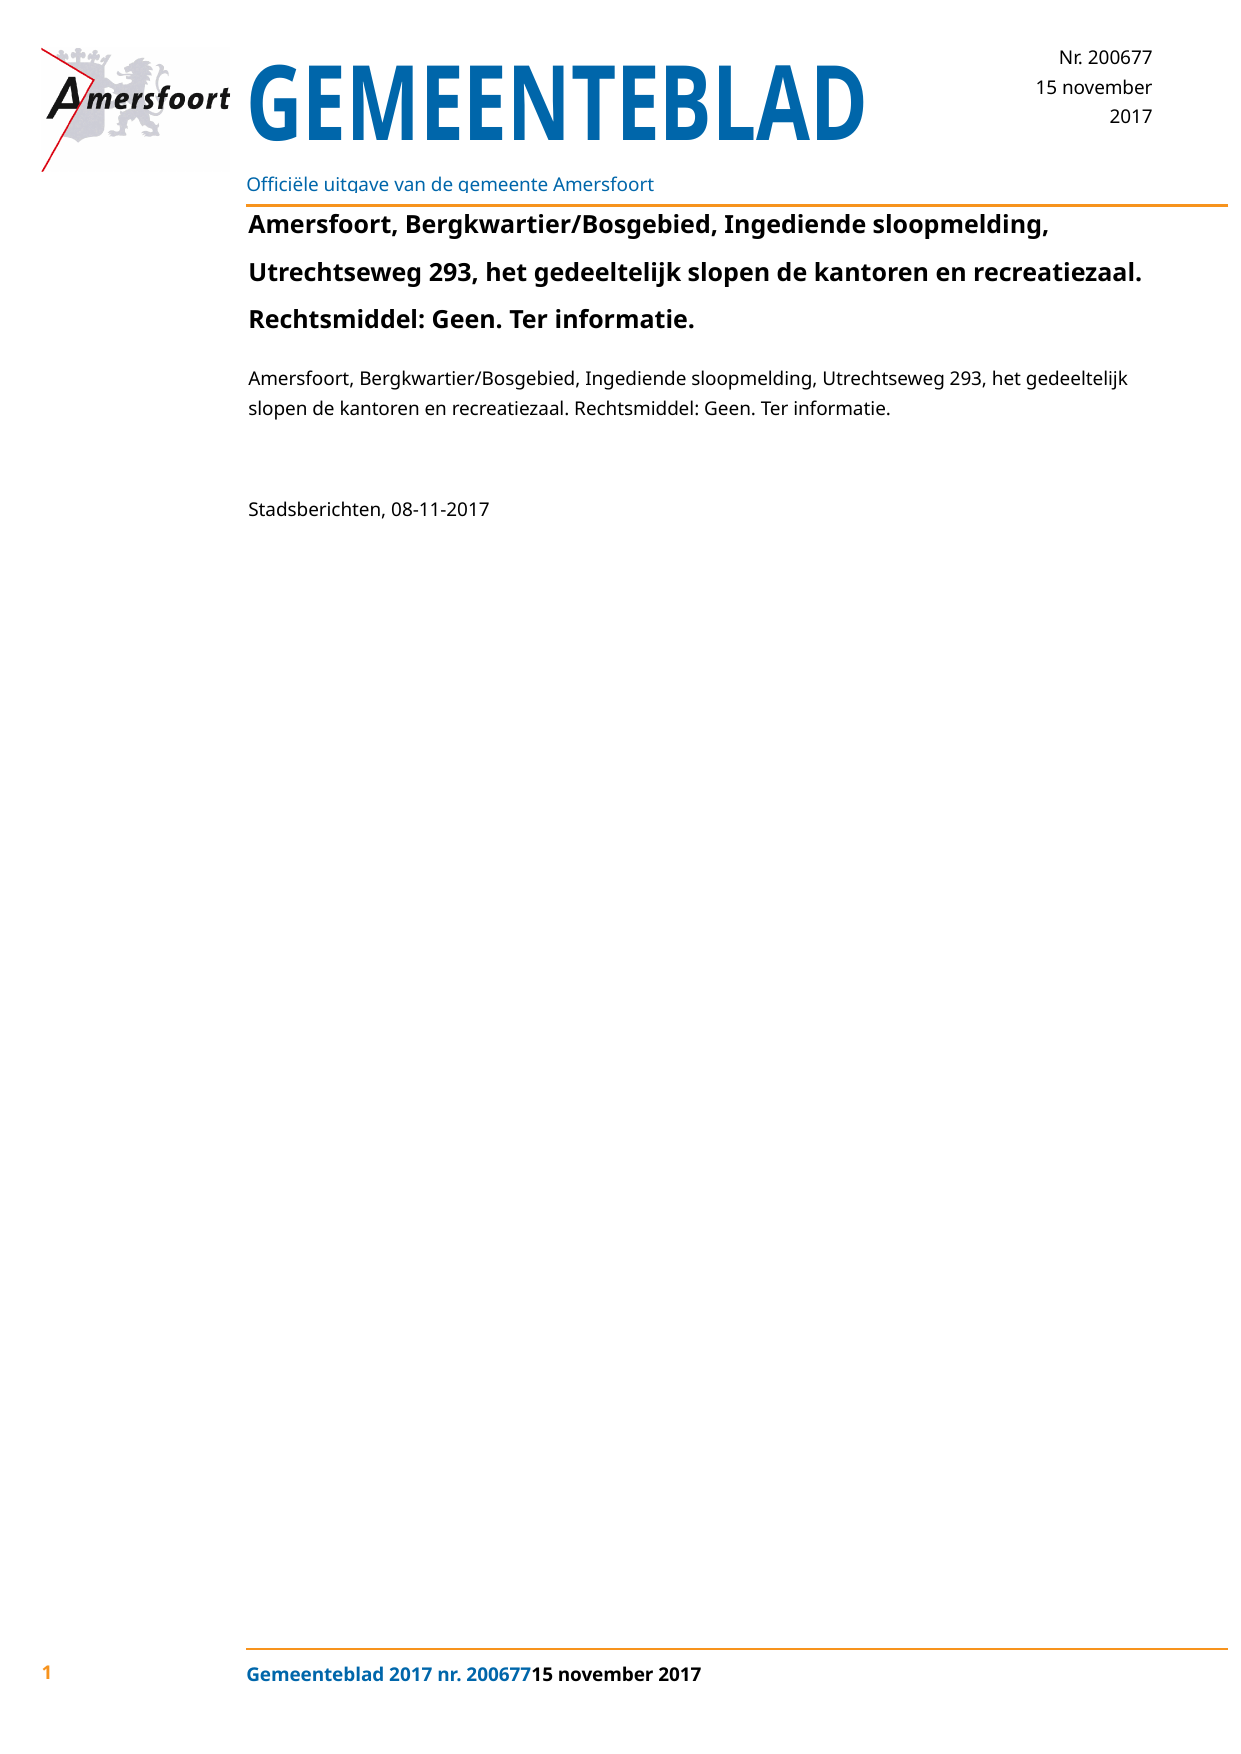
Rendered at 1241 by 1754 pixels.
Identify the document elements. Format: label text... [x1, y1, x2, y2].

picture [41, 47, 231, 172]
text Amersfoort, Bergkwartier/Bosgebied, Ingediende sloopmelding, Utrechtseweg 293, het gedeeltelijk slopen de kantoren en recreatiezaal. Rechtsmiddel: Geen. Ter informatie. [248, 366, 1152, 421]
text Amersfoort, Bergkwartier/Bosgebied, Ingediende sloopmelding, Utrechtseweg 293, het gedeeltelijk slopen de kantoren en recreatiezaal. Rechtsmiddel: Geen. Ter informatie. [248, 207, 1152, 336]
text Stadsberichten, 08-11-2017 [248, 496, 1152, 522]
